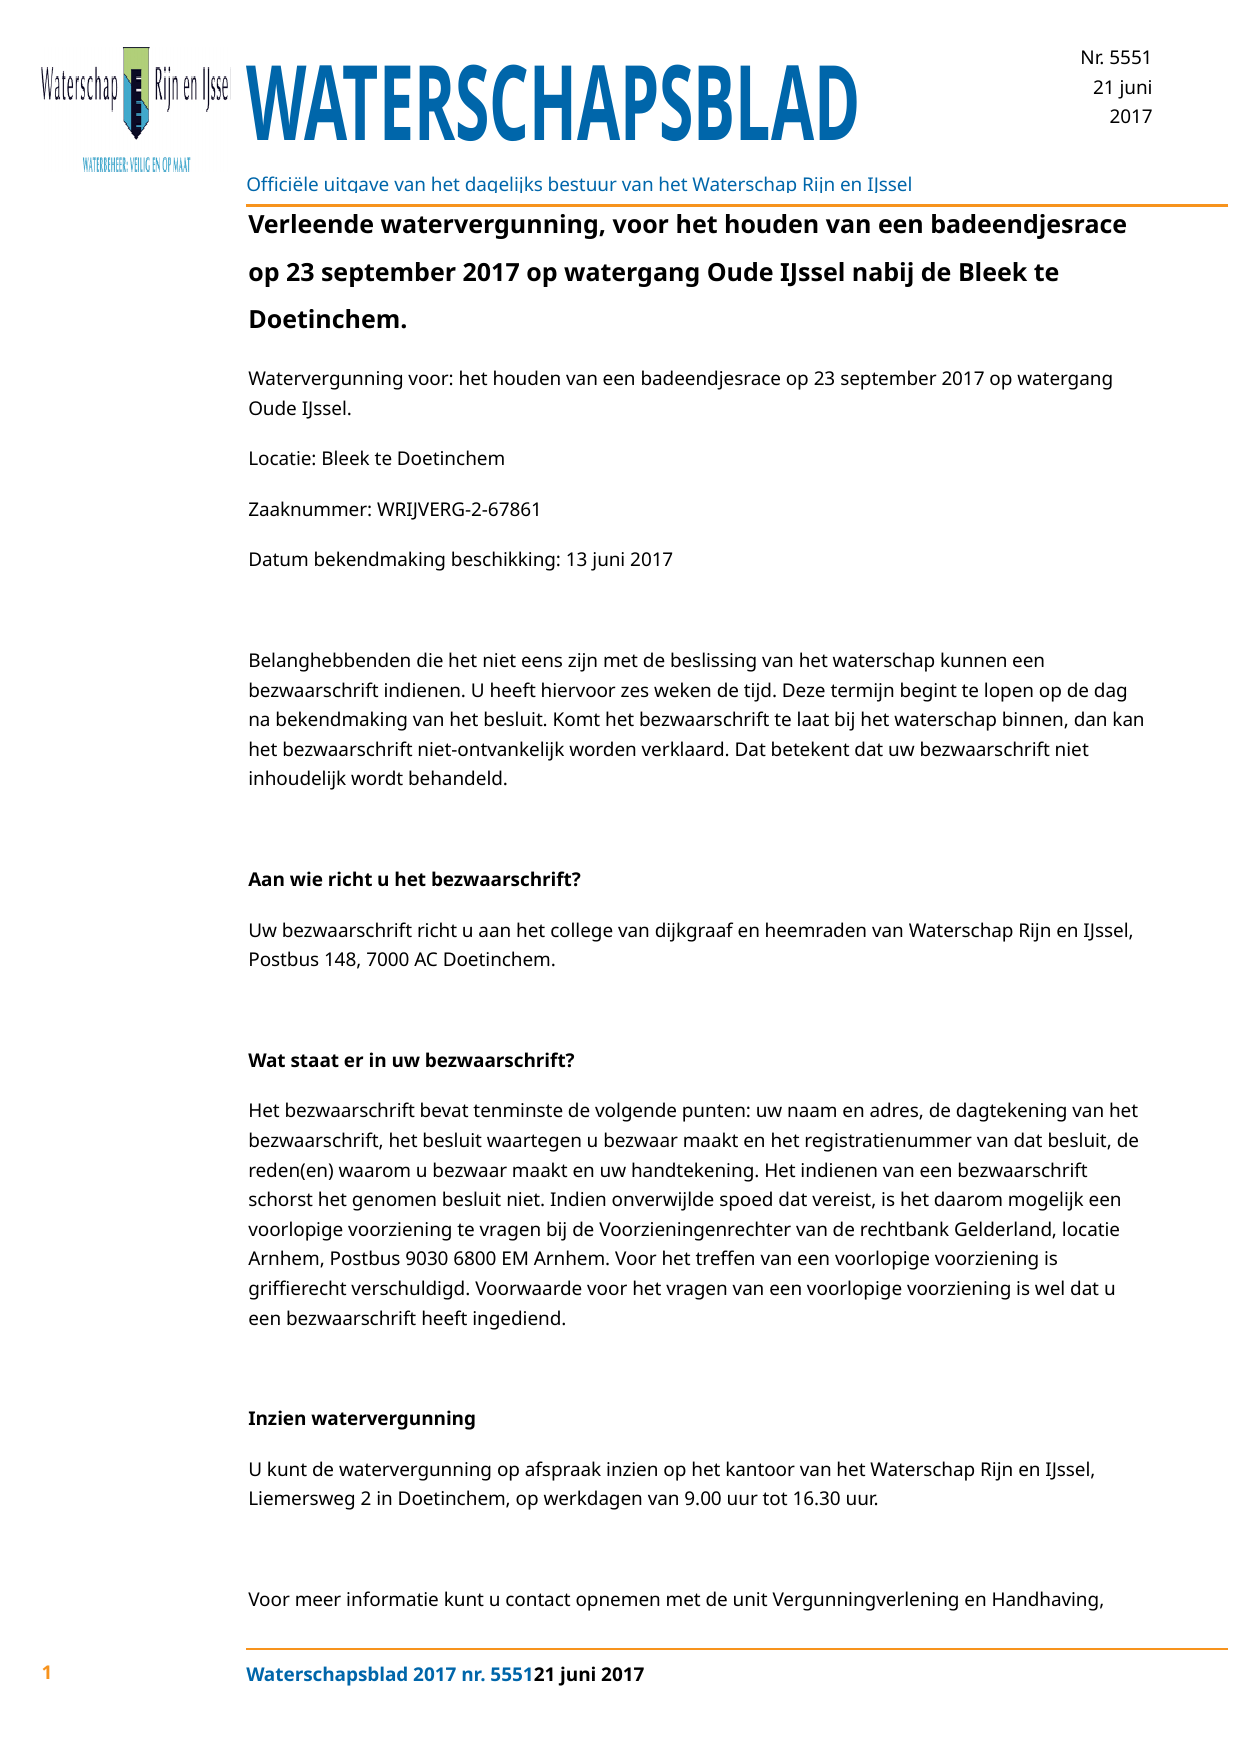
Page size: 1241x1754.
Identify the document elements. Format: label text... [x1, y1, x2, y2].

text Het bezwaarschrift bevat tenminste de volgende punten: uw naam en adres, de dagtekening van het bezwaarschrift, het besluit waartegen u bezwaar maakt en het registratienummer van dat besluit, de reden(en) waarom u bezwaar maakt en uw handtekening. Het indienen van een bezwaarschrift schorst het genomen besluit niet. Indien onverwijlde spoed dat vereist, is het daarom mogelijk een voorlopige voorziening te vragen bij de Voorzieningenrechter van de rechtbank Gelderland, locatie Arnhem, Postbus 9030 6800 EM Arnhem. Voor het treffen van een voorlopige voorziening is griffierecht verschuldigd. Voorwaarde voor het vragen van een voorlopige voorziening is wel dat u een bezwaarschrift heeft ingediend. [248, 1098, 1152, 1330]
text Watervergunning voor: het houden van een badeendjesrace op 23 september 2017 op watergang Oude IJssel. [248, 366, 1152, 421]
text Inzien watervergunning [248, 1406, 1152, 1431]
text Datum bekendmaking beschikking: 13 juni 2017 [248, 546, 1152, 572]
text Voor meer informatie kunt u contact opnemen met de unit Vergunningverlening en Handhaving, [248, 1586, 1152, 1612]
text Wat staat er in uw bezwaarschrift? [248, 1047, 1152, 1073]
text Locatie: Bleek te Doetinchem [248, 446, 1152, 471]
text Uw bezwaarschrift richt u aan het college van dijkgraaf en heemraden van Waterschap Rijn en IJssel, Postbus 148, 7000 AC Doetinchem. [248, 917, 1152, 972]
picture [41, 47, 231, 172]
text Verleende watervergunning, voor het houden van een badeendjesrace op 23 september 2017 op watergang Oude IJssel nabij de Bleek te Doetinchem. [248, 207, 1152, 336]
text Aan wie richt u het bezwaarschrift? [248, 866, 1152, 892]
text U kunt de watervergunning op afspraak inzien op het kantoor van het Waterschap Rijn en IJssel, Liemersweg 2 in Doetinchem, op werkdagen van 9.00 uur tot 16.30 uur. [248, 1456, 1152, 1511]
text Zaaknummer: WRIJVERG-2-67861 [248, 496, 1152, 522]
text Belanghebbenden die het niet eens zijn met de beslissing van het waterschap kunnen een bezwaarschrift indienen. U heeft hiervoor zes weken de tijd. Deze termijn begint te lopen op de dag na bekendmaking van het besluit. Komt het bezwaarschrift te laat bij het waterschap binnen, dan kan het bezwaarschrift niet-ontvankelijk worden verklaard. Dat betekent dat uw bezwaarschrift niet inhoudelijk wordt behandeld. [248, 647, 1152, 791]
